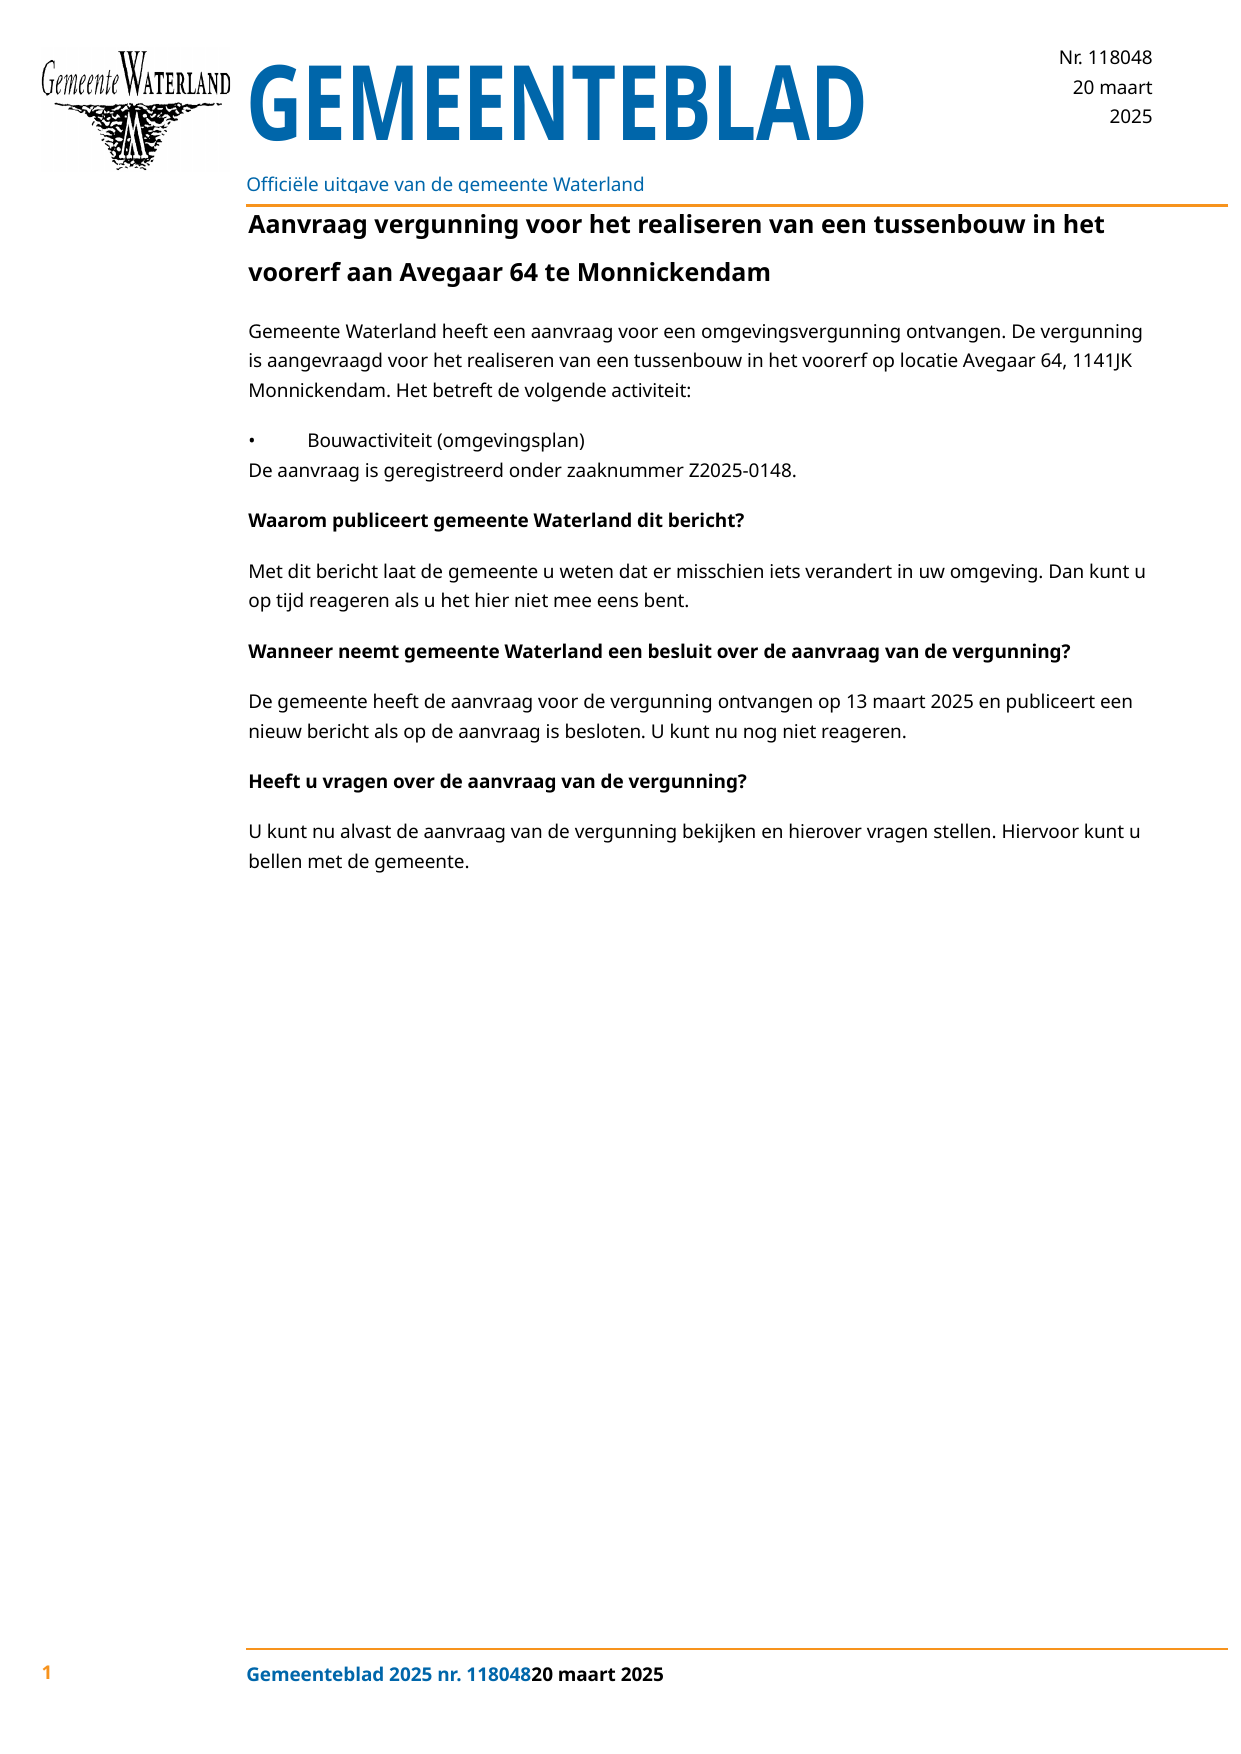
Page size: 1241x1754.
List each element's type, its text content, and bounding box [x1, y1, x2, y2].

text Met dit bericht laat de gemeente u weten dat er misschien iets verandert in uw omgeving. Dan kunt u op tijd reageren als u het hier niet mee eens bent. [248, 558, 1152, 613]
text Wanneer neemt gemeente Waterland een besluit over de aanvraag van de vergunning? [248, 638, 1152, 664]
text Waarom publiceert gemeente Waterland dit bericht? [248, 507, 1152, 533]
text Heeft u vragen over de aanvraag van de vergunning? [248, 768, 1152, 794]
picture [41, 47, 231, 172]
text Aanvraag vergunning voor het realiseren van een tussenbouw in het voorerf aan Avegaar 64 te Monnickendam [248, 207, 1152, 288]
text Gemeente Waterland heeft een aanvraag voor een omgevingsvergunning ontvangen. De vergunning is aangevraagd voor het realiseren van een tussenbouw in het voorerf op locatie Avegaar 64, 1141JK Monnickendam. Het betreft de volgende activiteit: [248, 318, 1152, 403]
text De gemeente heeft de aanvraag voor de vergunning ontvangen op 13 maart 2025 en publiceert een nieuw bericht als op de aanvraag is besloten. U kunt nu nog niet reageren. [248, 688, 1152, 744]
text De aanvraag is geregistreerd onder zaaknummer Z2025-0148. [248, 457, 1152, 483]
text U kunt nu alvast de aanvraag van de vergunning bekijken en hierover vragen stellen. Hiervoor kunt u bellen met de gemeente. [248, 819, 1152, 874]
list Bouwactiviteit (omgevingsplan) [248, 427, 1152, 453]
